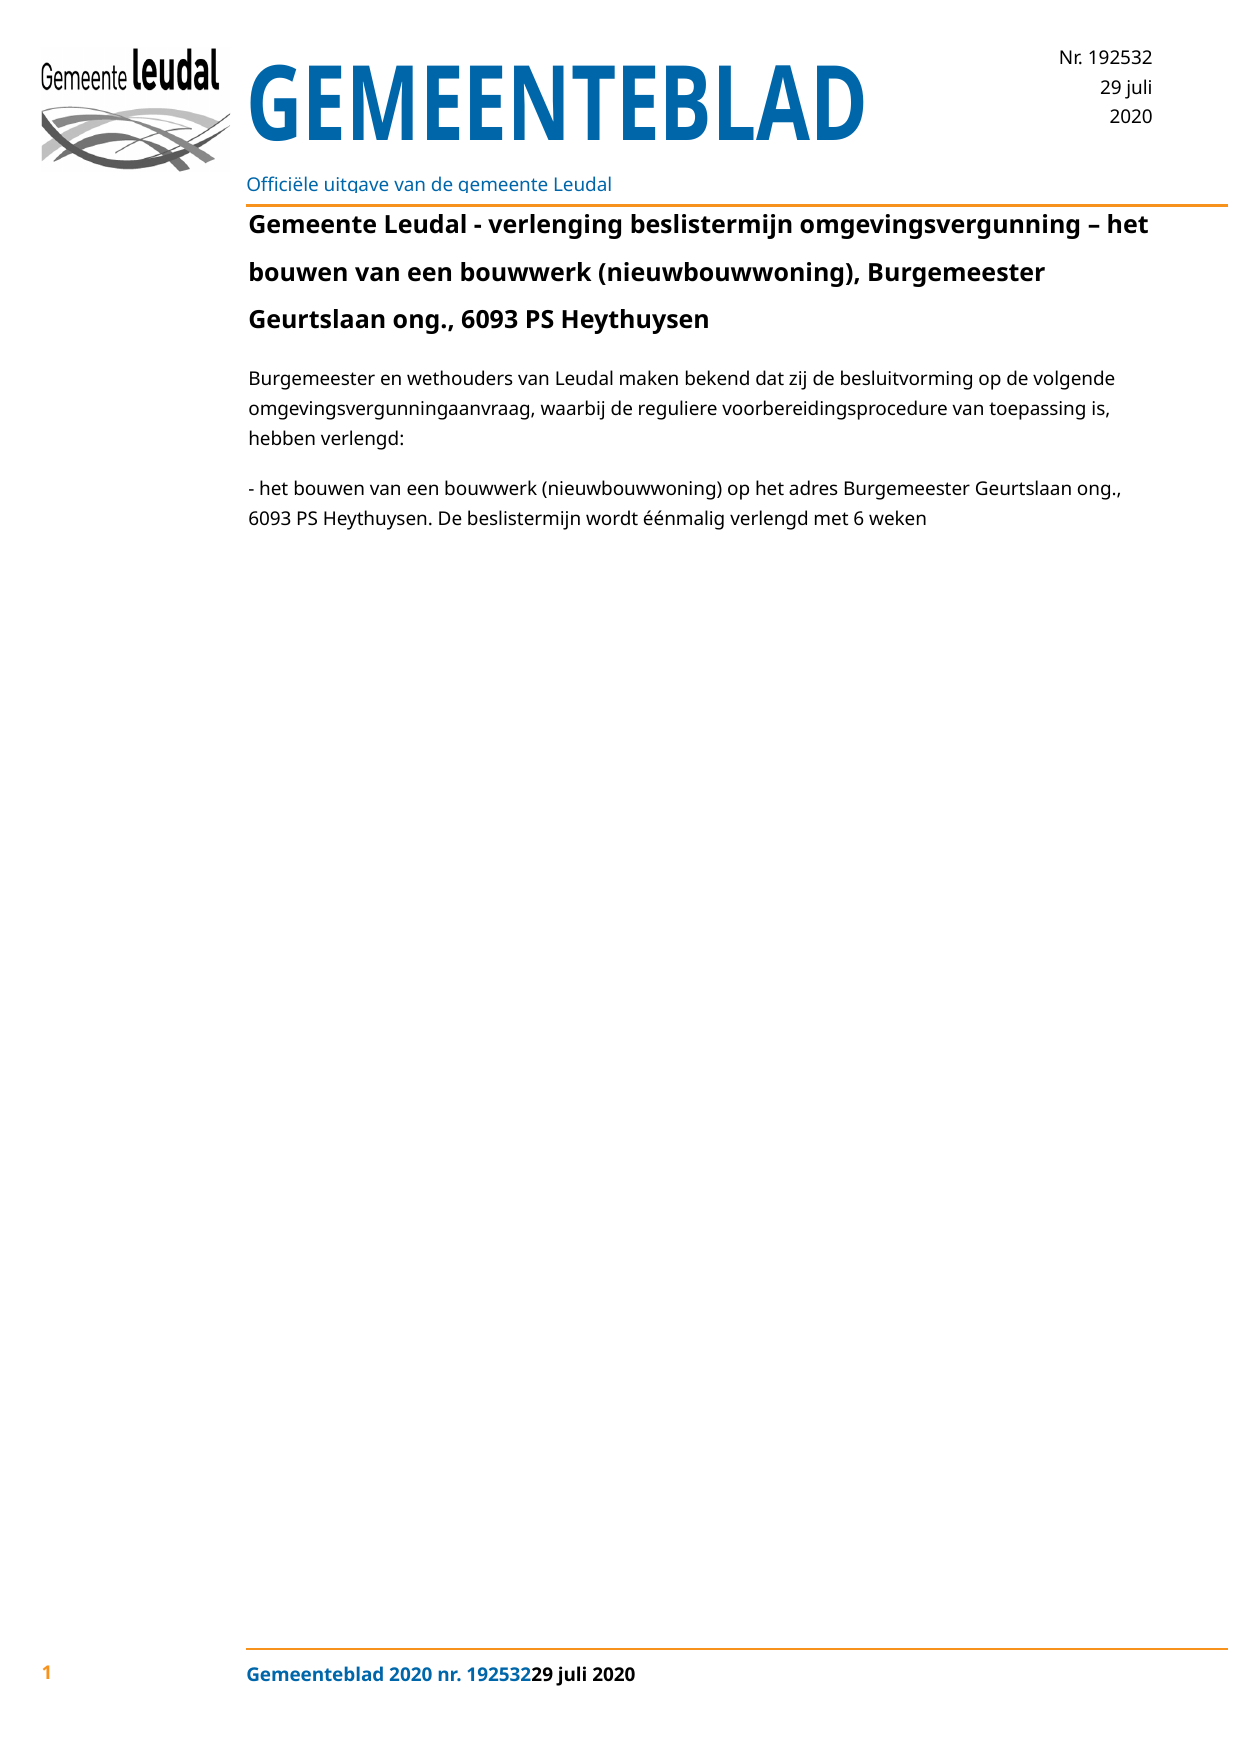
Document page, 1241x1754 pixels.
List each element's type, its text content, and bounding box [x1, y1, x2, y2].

picture [41, 47, 231, 172]
text - het bouwen van een bouwwerk (nieuwbouwwoning) op het adres Burgemeester Geurtslaan ong., 6093 PS Heythuysen. De beslistermijn wordt éénmalig verlengd met 6 weken [248, 475, 1152, 530]
text Burgemeester en wethouders van Leudal maken bekend dat zij de besluitvorming op de volgende omgevingsvergunningaanvraag, waarbij de reguliere voorbereidingsprocedure van toepassing is, hebben verlengd: [248, 366, 1152, 450]
text Gemeente Leudal - verlenging beslistermijn omgevingsvergunning – het bouwen van een bouwwerk (nieuwbouwwoning), Burgemeester Geurtslaan ong., 6093 PS Heythuysen [248, 207, 1152, 336]
